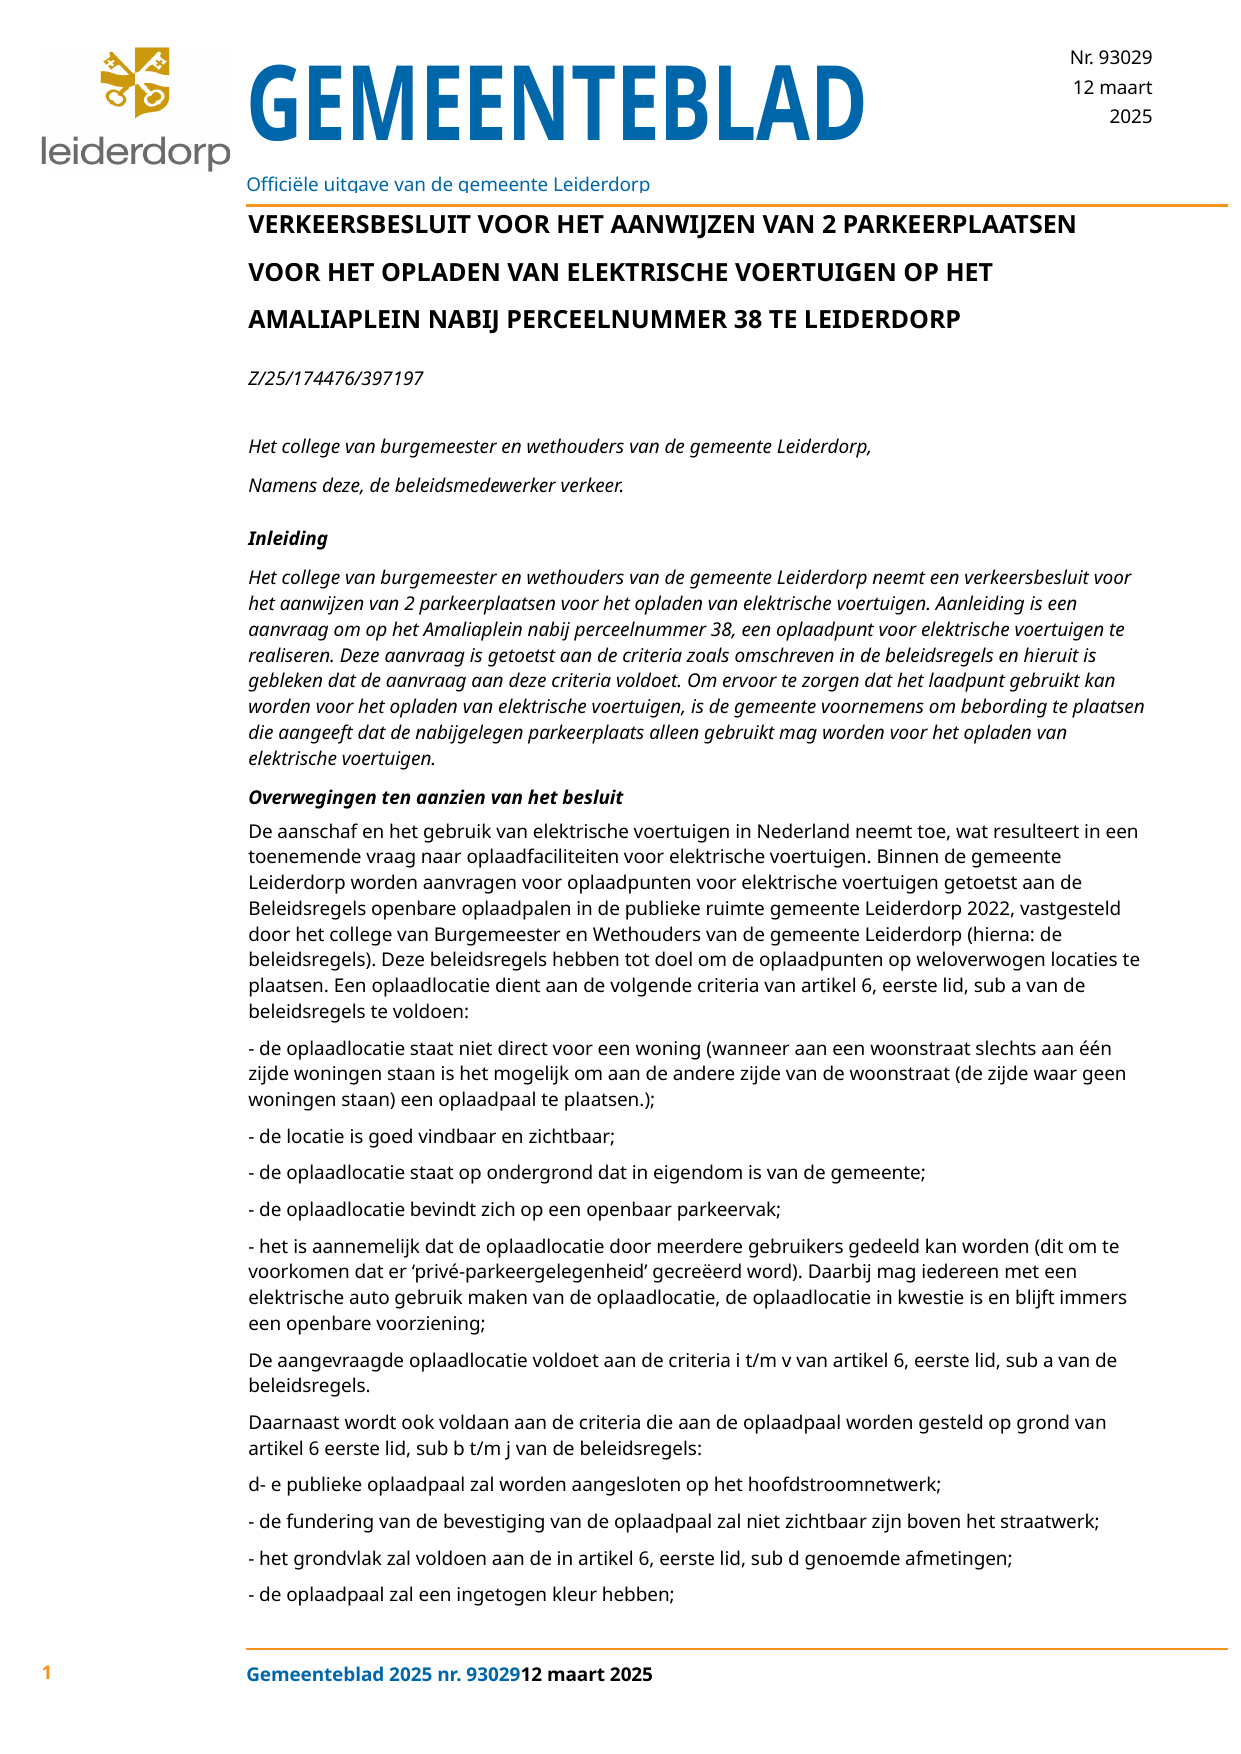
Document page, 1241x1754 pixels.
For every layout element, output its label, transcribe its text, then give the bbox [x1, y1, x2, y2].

text Overwegingen ten aanzien van het besluit [248, 784, 1152, 810]
text Het college van burgemeester en wethouders van de gemeente Leiderdorp, [248, 433, 1152, 459]
text Inleiding [248, 525, 1152, 551]
picture [41, 47, 231, 172]
text d- e publieke oplaadpaal zal worden aangesloten op het hoofdstroomnetwerk; [248, 1472, 1152, 1497]
text De aanschaf en het gebruik van elektrische voertuigen in Nederland neemt toe, wat resulteert in een toenemende vraag naar oplaadfaciliteiten voor elektrische voertuigen. Binnen de gemeente Leiderdorp worden aanvragen voor oplaadpunten voor elektrische voertuigen getoetst aan de Beleidsregels openbare oplaadpalen in de publieke ruimte gemeente Leiderdorp 2022, vastgesteld door het college van Burgemeester en Wethouders van de gemeente Leiderdorp (hierna: de beleidsregels). Deze beleidsregels hebben tot doel om de oplaadpunten op weloverwogen locaties te plaatsen. Een oplaadlocatie dient aan de volgende criteria van artikel 6, eerste lid, sub a van de beleidsregels te voldoen: [248, 818, 1152, 1024]
text Daarnaast wordt ook voldaan aan de criteria die aan de oplaadpaal worden gesteld op grond van artikel 6 eerste lid, sub b t/m j van de beleidsregels: [248, 1409, 1152, 1461]
text - de oplaadlocatie staat op ondergrond dat in eigendom is van de gemeente; [248, 1159, 1152, 1185]
text - de locatie is goed vindbaar en zichtbaar; [248, 1123, 1152, 1149]
text - de oplaadlocatie staat niet direct voor een woning (wanneer aan een woonstraat slechts aan één zijde woningen staan is het mogelijk om aan de andere zijde van de woonstraat (de zijde waar geen woningen staan) een oplaadpaal te plaatsen.); [248, 1035, 1152, 1112]
text Het college van burgemeester en wethouders van de gemeente Leiderdorp neemt een verkeersbesluit voor het aanwijzen van 2 parkeerplaatsen voor het opladen van elektrische voertuigen. Aanleiding is een aanvraag om op het Amaliaplein nabij perceelnummer 38, een oplaadpunt voor elektrische voertuigen te realiseren. Deze aanvraag is getoetst aan de criteria zoals omschreven in de beleidsregels en hieruit is gebleken dat de aanvraag aan deze criteria voldoet. Om ervoor te zorgen dat het laadpunt gebruikt kan worden voor het opladen van elektrische voertuigen, is de gemeente voornemens om bebording te plaatsen die aangeeft dat de nabijgelegen parkeerplaats alleen gebruikt mag worden voor het opladen van elektrische voertuigen. [248, 564, 1152, 770]
text - het grondvlak zal voldoen aan de in artikel 6, eerste lid, sub d genoemde afmetingen; [248, 1545, 1152, 1571]
text Namens deze, de beleidsmedewerker verkeer. [248, 472, 1152, 498]
text De aangevraagde oplaadlocatie voldoet aan de criteria i t/m v van artikel 6, eerste lid, sub a van de beleidsregels. [248, 1347, 1152, 1398]
text - de fundering van de bevestiging van de oplaadpaal zal niet zichtbaar zijn boven het straatwerk; [248, 1508, 1152, 1534]
text VERKEERSBESLUIT VOOR HET AANWIJZEN VAN 2 PARKEERPLAATSEN VOOR HET OPLADEN VAN ELEKTRISCHE VOERTUIGEN OP HET AMALIAPLEIN NABIJ PERCEELNUMMER 38 TE LEIDERDORP [248, 207, 1152, 336]
text - de oplaadpaal zal een ingetogen kleur hebben; [248, 1582, 1152, 1607]
text - het is aannemelijk dat de oplaadlocatie door meerdere gebruikers gedeeld kan worden (dit om te voorkomen dat er ‘privé-parkeergelegenheid’ gecreëerd word). Daarbij mag iedereen met een elektrische auto gebruik maken van de oplaadlocatie, de oplaadlocatie in kwestie is en blijft immers een openbare voorziening; [248, 1233, 1152, 1336]
text - de oplaadlocatie bevindt zich op een openbaar parkeervak; [248, 1196, 1152, 1222]
text Z/25/174476/397197 [248, 366, 1152, 391]
